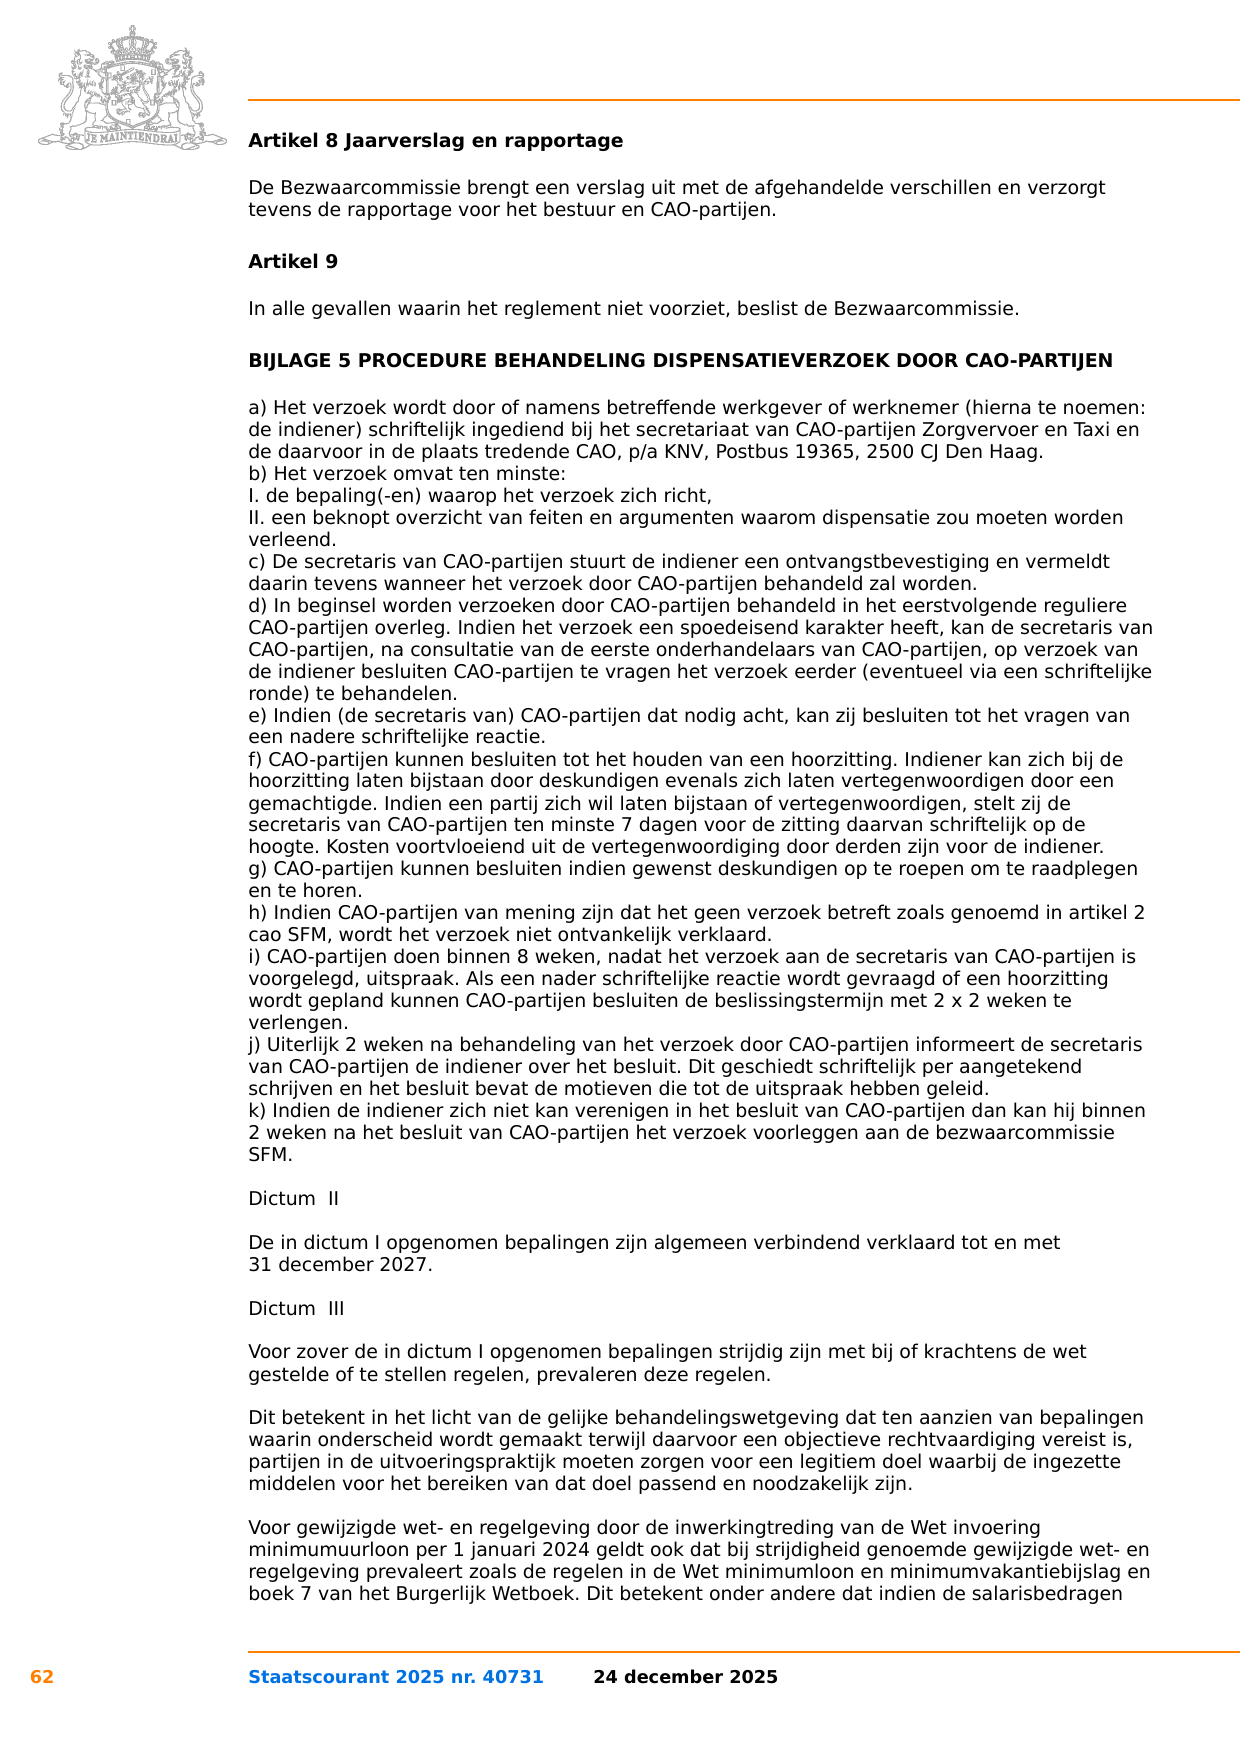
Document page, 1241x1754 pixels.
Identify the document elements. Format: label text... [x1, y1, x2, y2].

picture [38, 25, 227, 150]
text Voor gewijzigde wet- en regelgeving door de inwerkingtreding van de Wet invoering minimumuurloon per 1 januari 2024 geldt ook dat bij strijdigheid genoemde gewijzigde wet- en regelgeving prevaleert zoals de regelen in de Wet minimumloon en minimumvakantiebijslag en boek 7 van het Burgerlijk Wetboek. Dit betekent onder andere dat indien de salarisbedragen [248, 1517, 1163, 1605]
text De Bezwaarcommissie brengt een verslag uit met de afgehandelde verschillen en verzorgt tevens de rapportage voor het bestuur en CAO-partijen. [248, 177, 1163, 221]
text e) Indien (de secretaris van) CAO-partijen dat nodig acht, kan zij besluiten tot het vragen van een nadere schriftelijke reactie. [248, 704, 1163, 748]
text f) CAO-partijen kunnen besluiten tot het houden van een hoorzitting. Indiener kan zich bij de hoorzitting laten bijstaan door deskundigen evenals zich laten vertegenwoordigen door een gemachtigde. Indien een partij zich wil laten bijstaan of vertegenwoordigen, stelt zij de secretaris van CAO-partijen ten minste 7 dagen voor de zitting daarvan schriftelijk op de hoogte. Kosten voortvloeiend uit de vertegenwoordiging door derden zijn voor de indiener. [248, 748, 1163, 858]
text k) Indien de indiener zich niet kan verenigen in het besluit van CAO-partijen dan kan hij binnen 2 weken na het besluit van CAO-partijen het verzoek voorleggen aan de bezwaarcommissie SFM. [248, 1100, 1163, 1166]
text II. een beknopt overzicht van feiten en argumenten waarom dispensatie zou moeten worden verleend. [248, 507, 1163, 551]
text Dit betekent in het licht van de gelijke behandelingswetgeving dat ten aanzien van bepalingen waarin onderscheid wordt gemaakt terwijl daarvoor een objectieve rechtvaardiging vereist is, partijen in de uitvoeringspraktijk moeten zorgen voor een legitiem doel waarbij de ingezette middelen voor het bereiken van dat doel passend en noodzakelijk zijn. [248, 1407, 1163, 1495]
text a) Het verzoek wordt door of namens betreffende werkgever of werknemer (hierna te noemen: de indiener) schriftelijk ingediend bij het secretariaat van CAO-partijen Zorgvervoer en Taxi en de daarvoor in de plaats tredende CAO, p/a KNV, Postbus 19365, 2500 CJ Den Haag. [248, 397, 1163, 463]
subtitle Artikel 9 [248, 251, 1163, 273]
text i) CAO-partijen doen binnen 8 weken, nadat het verzoek aan de secretaris van CAO-partijen is voorgelegd, uitspraak. Als een nader schriftelijke reactie wordt gevraagd of een hoorzitting wordt gepland kunnen CAO-partijen besluiten de beslissingstermijn met 2 x 2 weken te verlengen. [248, 946, 1163, 1034]
text b) Het verzoek omvat ten minste: [248, 463, 1163, 485]
text De in dictum I opgenomen bepalingen zijn algemeen verbindend verklaard tot en met 31 december 2027. [248, 1232, 1163, 1276]
text c) De secretaris van CAO-partijen stuurt de indiener een ontvangstbevestiging en vermeldt daarin tevens wanneer het verzoek door CAO-partijen behandeld zal worden. [248, 551, 1163, 594]
text Dictum II [248, 1188, 1163, 1210]
subtitle BIJLAGE 5 PROCEDURE BEHANDELING DISPENSATIEVERZOEK DOOR CAO-PARTIJEN [248, 350, 1163, 372]
text d) In beginsel worden verzoeken door CAO-partijen behandeld in het eerstvolgende reguliere CAO-partijen overleg. Indien het verzoek een spoedeisend karakter heeft, kan de secretaris van CAO-partijen, na consultatie van de eerste onderhandelaars van CAO-partijen, op verzoek van de indiener besluiten CAO-partijen te vragen het verzoek eerder (eventueel via een schriftelijke ronde) te behandelen. [248, 594, 1163, 704]
text In alle gevallen waarin het reglement niet voorziet, beslist de Bezwaarcommissie. [248, 298, 1163, 320]
subtitle Artikel 8 Jaarverslag en rapportage [248, 130, 1163, 152]
text j) Uiterlijk 2 weken na behandeling van het verzoek door CAO-partijen informeert de secretaris van CAO-partijen de indiener over het besluit. Dit geschiedt schriftelijk per aangetekend schrijven en het besluit bevat de motieven die tot de uitspraak hebben geleid. [248, 1034, 1163, 1100]
text I. de bepaling(-en) waarop het verzoek zich richt, [248, 485, 1163, 507]
text h) Indien CAO-partijen van mening zijn dat het geen verzoek betreft zoals genoemd in artikel 2 cao SFM, wordt het verzoek niet ontvankelijk verklaard. [248, 902, 1163, 946]
text Dictum III [248, 1298, 1163, 1319]
text g) CAO-partijen kunnen besluiten indien gewenst deskundigen op te roepen om te raadplegen en te horen. [248, 858, 1163, 902]
text Voor zover de in dictum I opgenomen bepalingen strijdig zijn met bij of krachtens de wet gestelde of te stellen regelen, prevaleren deze regelen. [248, 1341, 1163, 1385]
